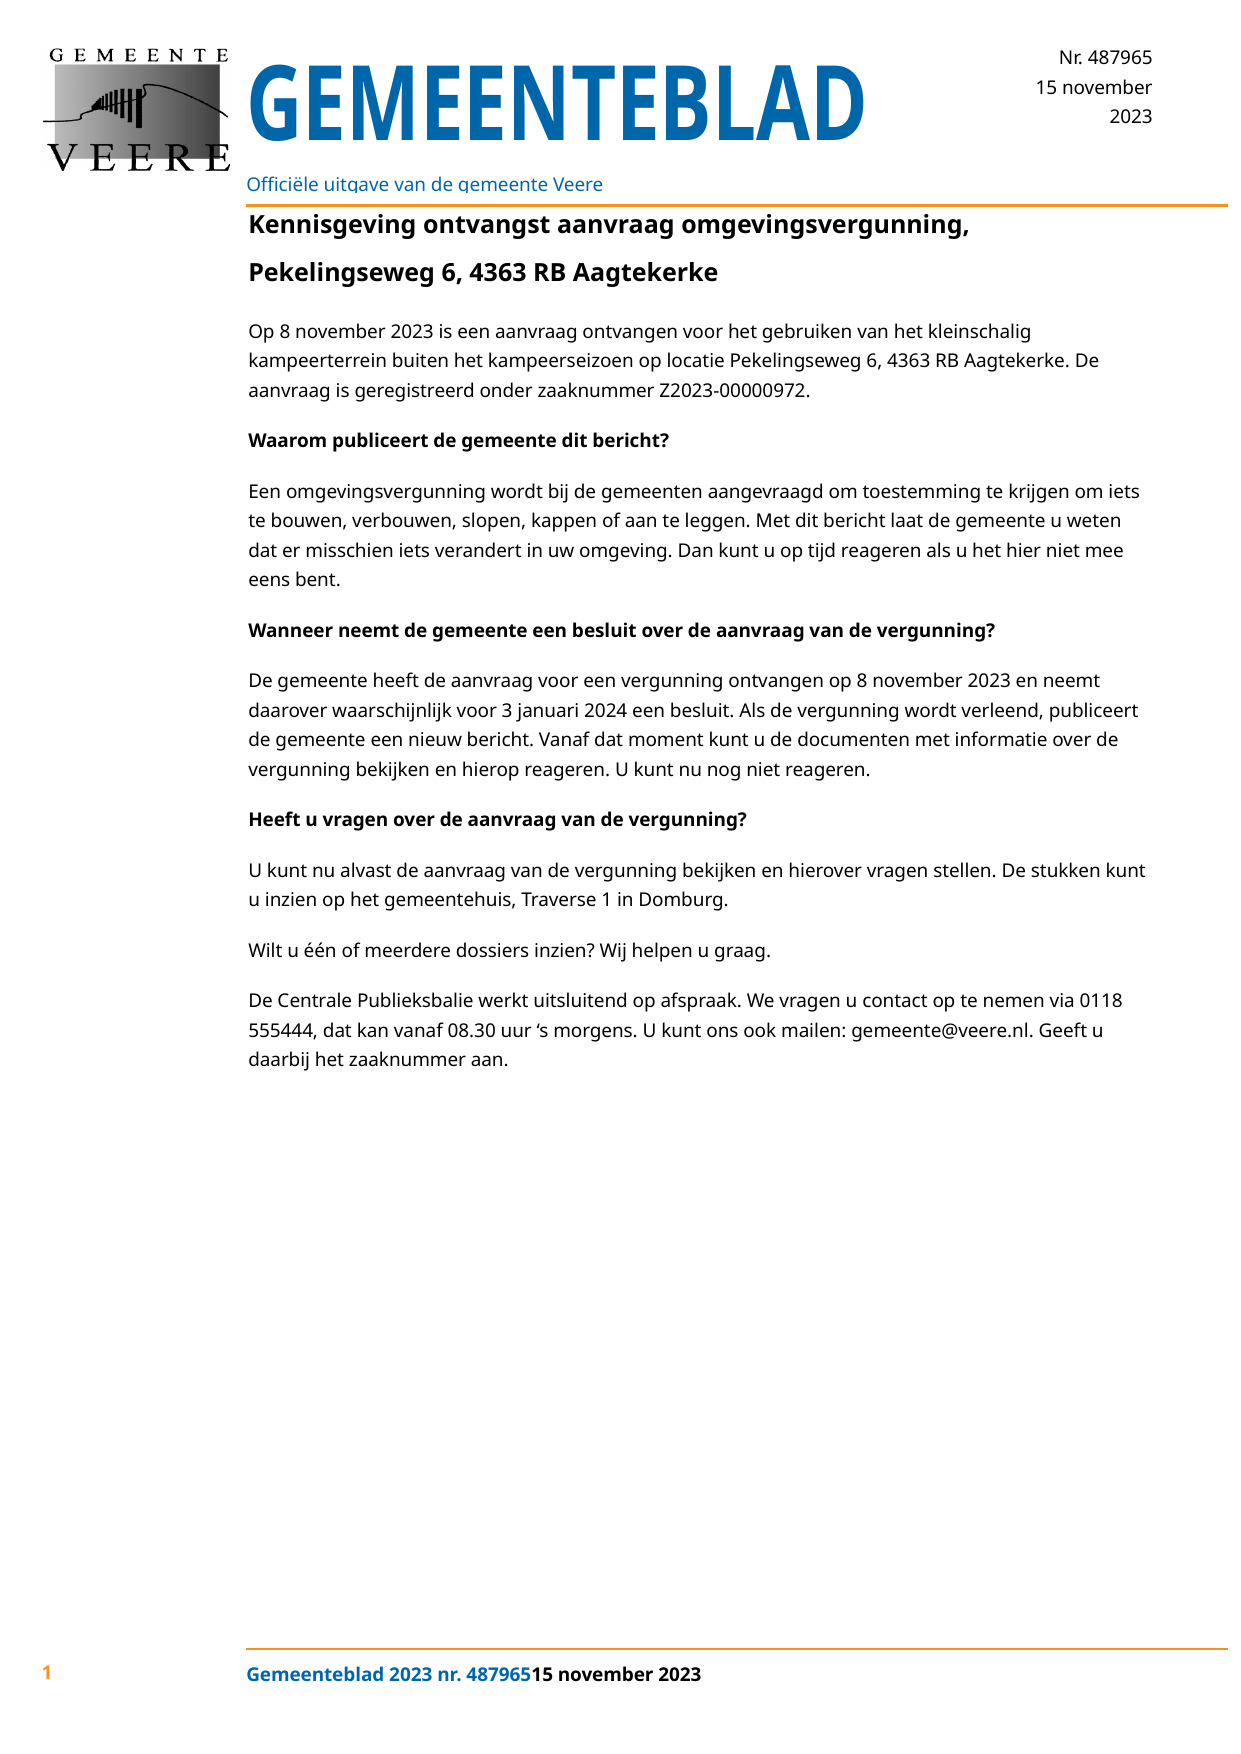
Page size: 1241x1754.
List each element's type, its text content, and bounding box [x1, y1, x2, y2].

text Waarom publiceert de gemeente dit bericht? [248, 427, 1152, 453]
text Een omgevingsvergunning wordt bij de gemeenten aangevraagd om toestemming te krijgen om iets te bouwen, verbouwen, slopen, kappen of aan te leggen. Met dit bericht laat de gemeente u weten dat er misschien iets verandert in uw omgeving. Dan kunt u op tijd reageren als u het hier niet mee eens bent. [248, 478, 1152, 592]
text Op 8 november 2023 is een aanvraag ontvangen voor het gebruiken van het kleinschalig kampeerterrein buiten het kampeerseizoen op locatie Pekelingseweg 6, 4363 RB Aagtekerke. De aanvraag is geregistreerd onder zaaknummer Z2023-00000972. [248, 318, 1152, 403]
text Heeft u vragen over de aanvraag van de vergunning? [248, 807, 1152, 832]
text De gemeente heeft de aanvraag voor een vergunning ontvangen op 8 november 2023 en neemt daarover waarschijnlijk voor 3 januari 2024 een besluit. Als de vergunning wordt verleend, publiceert de gemeente een nieuw bericht. Vanaf dat moment kunt u de documenten met informatie over de vergunning bekijken en hierop reageren. U kunt nu nog niet reageren. [248, 667, 1152, 782]
text U kunt nu alvast de aanvraag van de vergunning bekijken en hierover vragen stellen. De stukken kunt u inzien op het gemeentehuis, Traverse 1 in Domburg. [248, 857, 1152, 912]
picture [41, 47, 231, 172]
text Kennisgeving ontvangst aanvraag omgevingsvergunning, Pekelingseweg 6, 4363 RB Aagtekerke [248, 207, 1152, 288]
text Wanneer neemt de gemeente een besluit over de aanvraag van de vergunning? [248, 617, 1152, 643]
text De Centrale Publieksbalie werkt uitsluitend op afspraak. We vragen u contact op te nemen via 0118 555444, dat kan vanaf 08.30 uur ‘s morgens. U kunt ons ook mailen: gemeente@veere.nl. Geeft u daarbij het zaaknummer aan. [248, 987, 1152, 1072]
text Wilt u één of meerdere dossiers inzien? Wij helpen u graag. [248, 937, 1152, 963]
